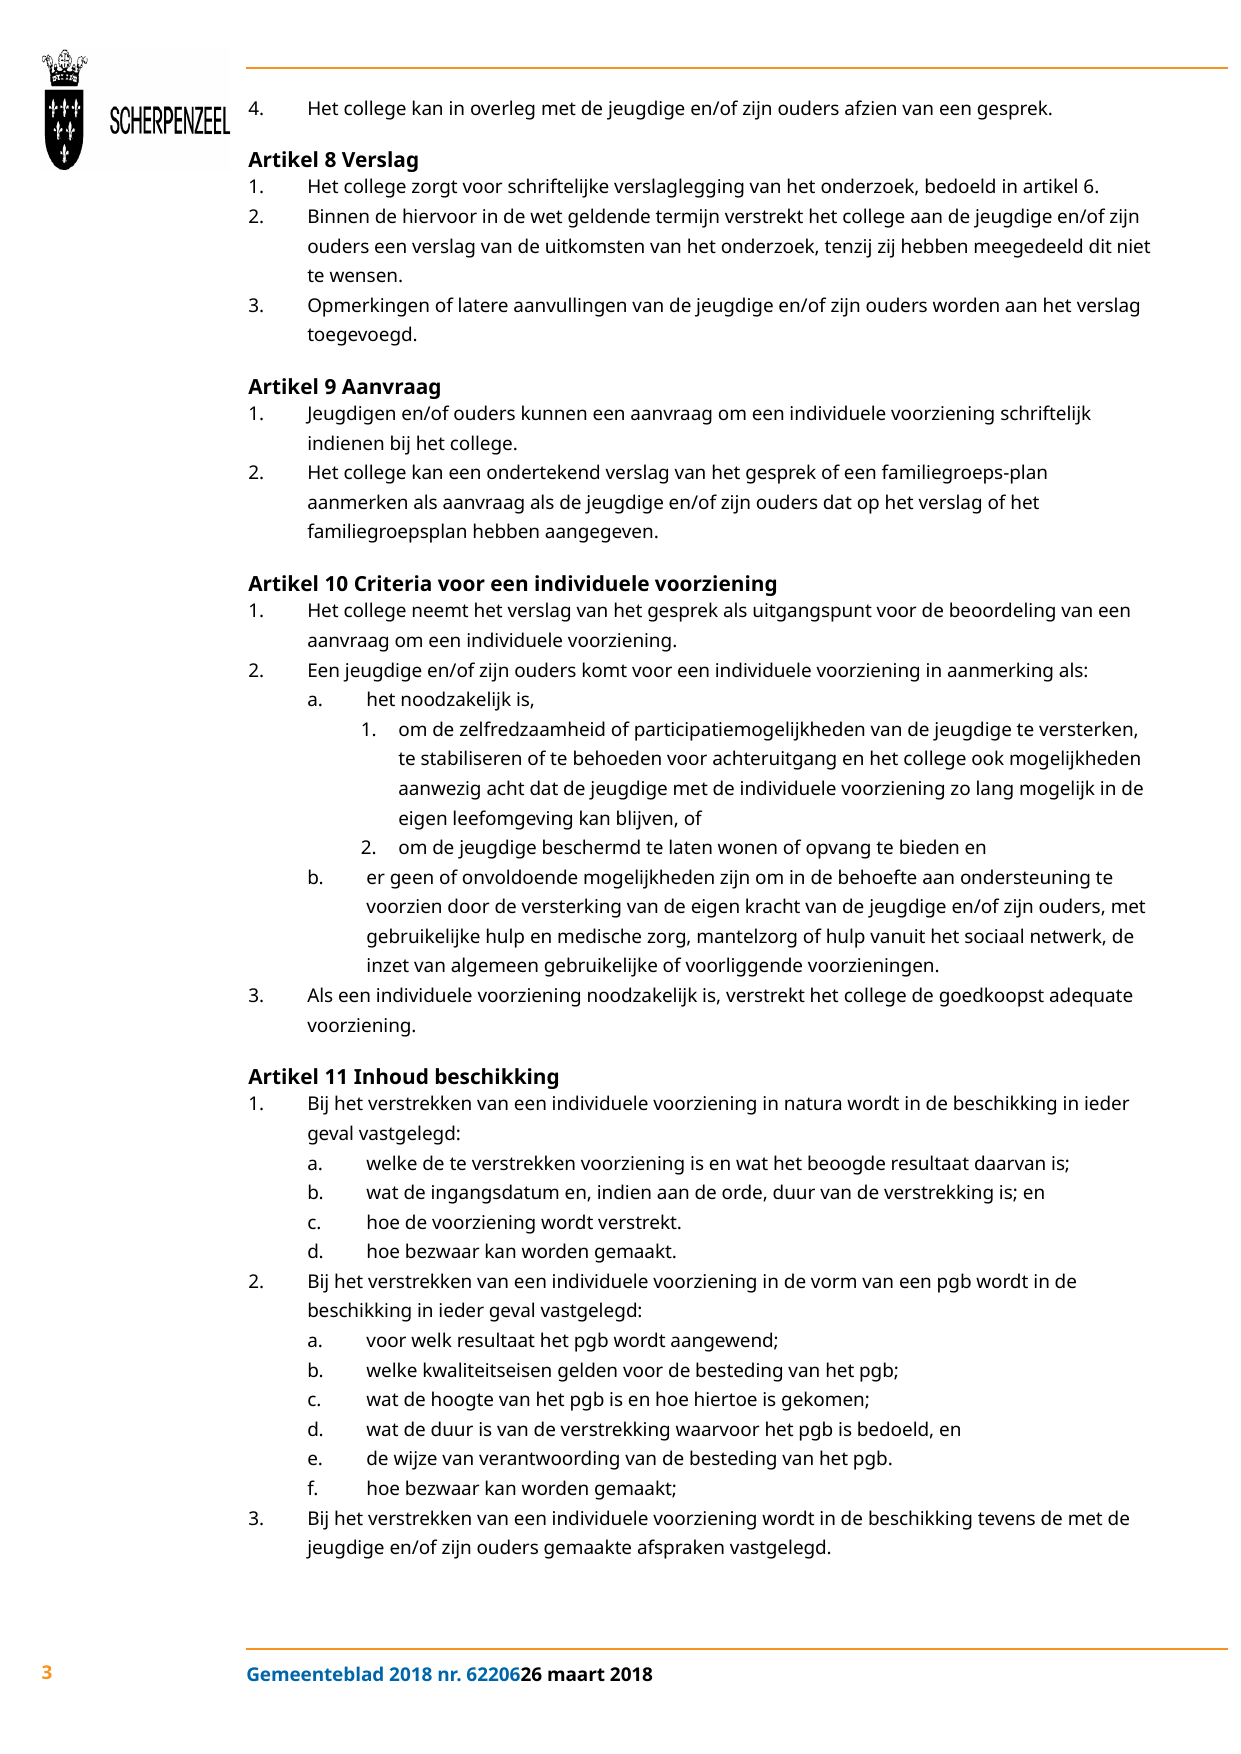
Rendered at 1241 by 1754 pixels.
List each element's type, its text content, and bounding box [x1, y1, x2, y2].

text Artikel 10 Criteria voor een individuele voorziening [248, 569, 1152, 598]
text Artikel 11 Inhoud beschikking [248, 1062, 1152, 1091]
list Het college zorgt voor schriftelijke verslaglegging van het onderzoek, bedoeld in artikel 6. [248, 174, 1152, 199]
list om de jeugdige beschermd te laten wonen of opvang te bieden en [361, 834, 1152, 860]
list welke kwaliteitseisen gelden voor de besteding van het pgb; [307, 1357, 1152, 1383]
list wat de duur is van de verstrekking waarvoor het pgb is bedoeld, en [307, 1416, 1152, 1442]
list Binnen de hiervoor in de wet geldende termijn verstrekt het college aan de jeugdige en/of zijn ouders een verslag van de uitkomsten van het onderzoek, tenzij zij hebben meegedeeld dit niet te wensen. [248, 203, 1152, 288]
list welke de te verstrekken voorziening is en wat het beoogde resultaat daarvan is; [307, 1150, 1152, 1176]
list hoe bezwaar kan worden gemaakt; [307, 1475, 1152, 1501]
list er geen of onvoldoende mogelijkheden zijn om in de behoefte aan ondersteuning te voorzien door de versterking van de eigen kracht van de jeugdige en/of zijn ouders, met gebruikelijke hulp en medische zorg, mantelzorg of hulp vanuit het sociaal netwerk, de inzet van algemeen gebruikelijke of voorliggende voorzieningen. [307, 864, 1152, 978]
list het noodzakelijk is, [307, 686, 1152, 712]
list wat de hoogte van het pgb is en hoe hiertoe is gekomen; [307, 1386, 1152, 1412]
list wat de ingangsdatum en, indien aan de orde, duur van de verstrekking is; en [307, 1179, 1152, 1205]
list Bij het verstrekken van een individuele voorziening wordt in de beschikking tevens de met de jeugdige en/of zijn ouders gemaakte afspraken vastgelegd. [248, 1505, 1152, 1560]
text Artikel 8 Verslag [248, 145, 1152, 174]
text Artikel 9 Aanvraag [248, 372, 1152, 400]
list Jeugdigen en/of ouders kunnen een aanvraag om een individuele voorziening schriftelijk indienen bij het college. [248, 400, 1152, 456]
list hoe bezwaar kan worden gemaakt. [307, 1238, 1152, 1264]
list Het college kan in overleg met de jeugdige en/of zijn ouders afzien van een gesprek. [248, 95, 1152, 121]
list Een jeugdige en/of zijn ouders komt voor een individuele voorziening in aanmerking als: [248, 657, 1152, 682]
list Als een individuele voorziening noodzakelijk is, verstrekt het college de goedkoopst adequate voorziening. [248, 982, 1152, 1037]
list hoe de voorziening wordt verstrekt. [307, 1209, 1152, 1235]
list Het college kan een ondertekend verslag van het gesprek of een familiegroeps-plan aanmerken als aanvraag als de jeugdige en/of zijn ouders dat op het verslag of het familiegroepsplan hebben aangegeven. [248, 459, 1152, 544]
list Bij het verstrekken van een individuele voorziening in de vorm van een pgb wordt in de beschikking in ieder geval vastgelegd: [248, 1268, 1152, 1323]
list voor welk resultaat het pgb wordt aangewend; [307, 1327, 1152, 1353]
list de wijze van verantwoording van de besteding van het pgb. [307, 1446, 1152, 1471]
list Bij het verstrekken van een individuele voorziening in natura wordt in de beschikking in ieder geval vastgelegd: [248, 1091, 1152, 1146]
list om de zelfredzaamheid of participatiemogelijkheden van de jeugdige te versterken, te stabiliseren of te behoeden voor achteruitgang en het college ook mogelijkheden aanwezig acht dat de jeugdige met de individuele voorziening zo lang mogelijk in de eigen leefomgeving kan blijven, of [361, 716, 1152, 830]
picture [41, 47, 231, 172]
list Opmerkingen of latere aanvullingen van de jeugdige en/of zijn ouders worden aan het verslag toegevoegd. [248, 292, 1152, 347]
list Het college neemt het verslag van het gesprek als uitgangspunt voor de beoordeling van een aanvraag om een individuele voorziening. [248, 598, 1152, 653]
